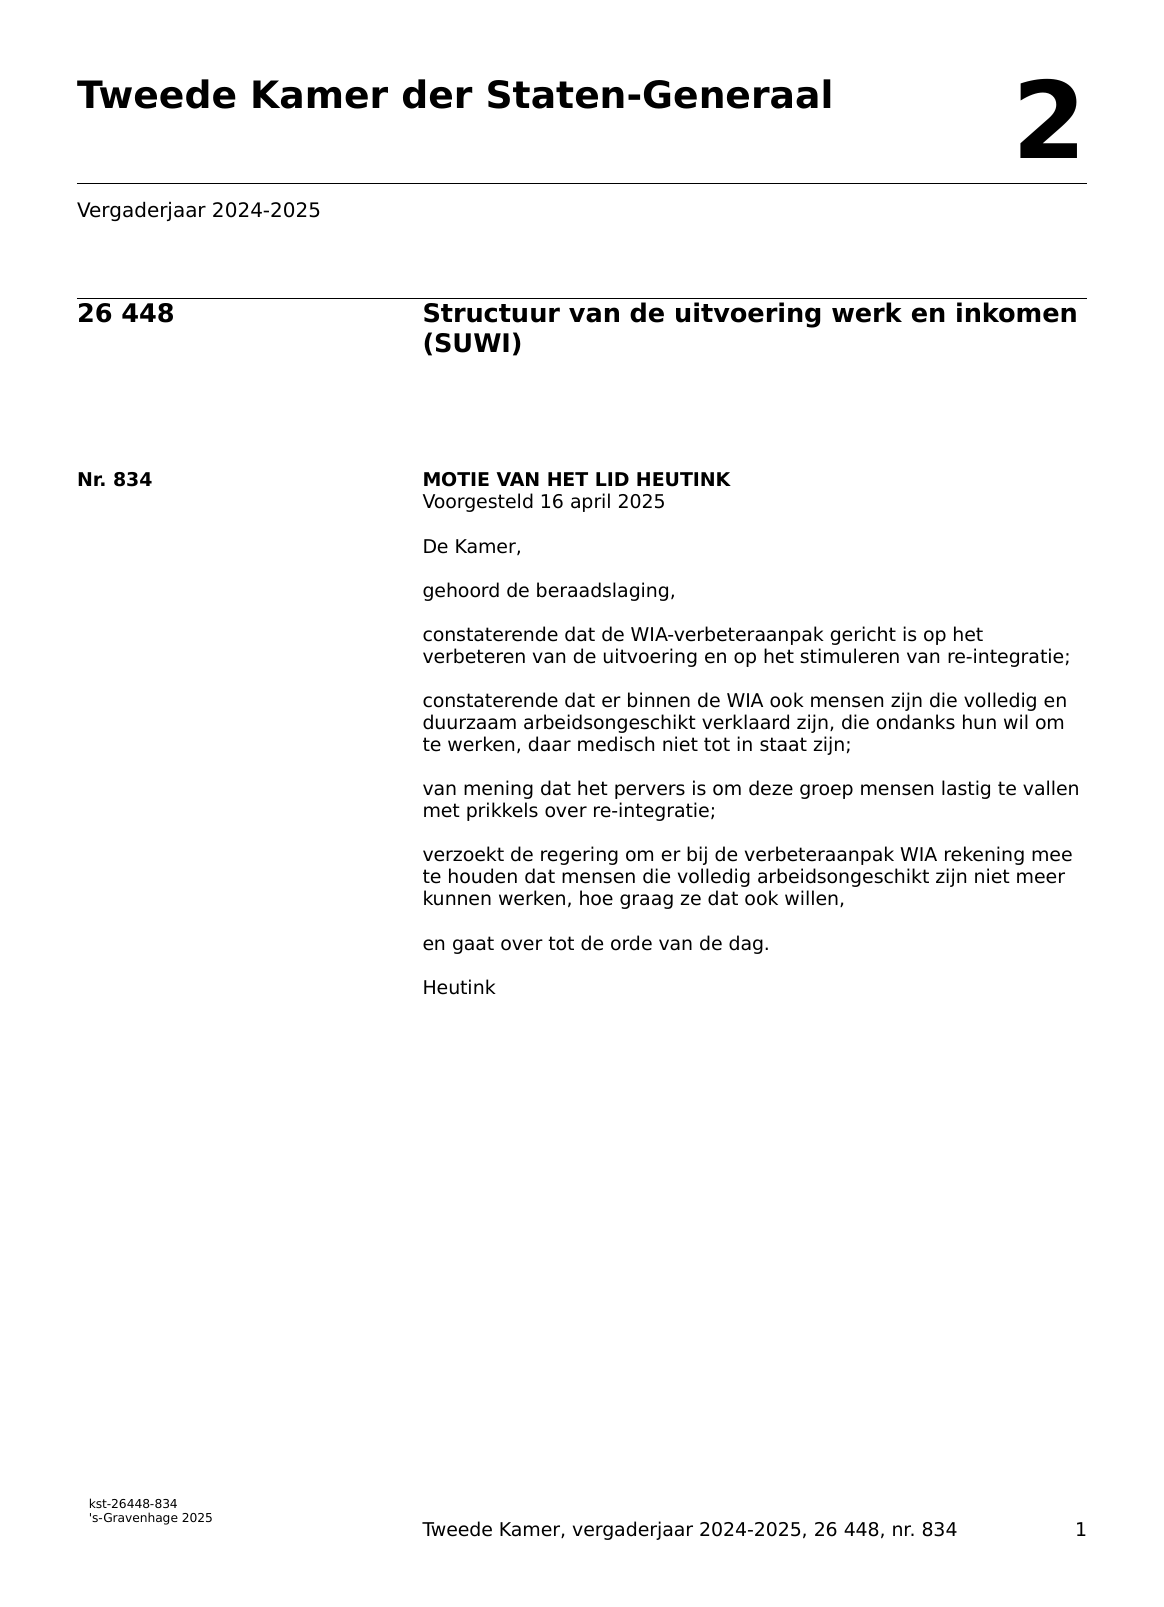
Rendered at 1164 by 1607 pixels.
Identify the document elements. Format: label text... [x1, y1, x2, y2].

text verzoekt de regering om er bij de verbeteraanpak WIA rekening mee te houden dat mensen die volledig arbeidsongeschikt zijn niet meer kunnen werken, hoe graag ze dat ook willen, [422, 844, 1087, 910]
subtitle Nr. 834 MOTIE VAN HET LID HEUTINK [77, 469, 1087, 491]
text constaterende dat de WIA-verbeteraanpak gericht is op het verbeteren van de uitvoering en op het stimuleren van re-integratie; [422, 624, 1087, 668]
text kst-26448-834 [88, 1497, 323, 1511]
text Heutink [422, 977, 1087, 998]
text 's-Gravenhage 2025 [88, 1511, 323, 1525]
text Voorgesteld 16 april 2025 [422, 491, 1087, 513]
text van mening dat het pervers is om deze groep mensen lastig te vallen met prikkels over re-integratie; [422, 778, 1087, 822]
text en gaat over tot de orde van de dag. [422, 932, 1087, 954]
subtitle 26 448 Structuur van de uitvoering werk en inkomen (SUWI) [77, 299, 1087, 358]
text constaterende dat er binnen de WIA ook mensen zijn die volledig en duurzaam arbeidsongeschikt verklaard zijn, die ondanks hun wil om te werken, daar medisch niet tot in staat zijn; [422, 690, 1087, 756]
table_cell Vergaderjaar 2024-2025 [77, 184, 1087, 298]
text gehoord de beraadslaging, [422, 580, 1087, 602]
table_header Tweede Kamer der Staten-Generaal [77, 59, 886, 183]
text De Kamer, [422, 536, 1087, 557]
table_header 2 [886, 59, 1087, 183]
